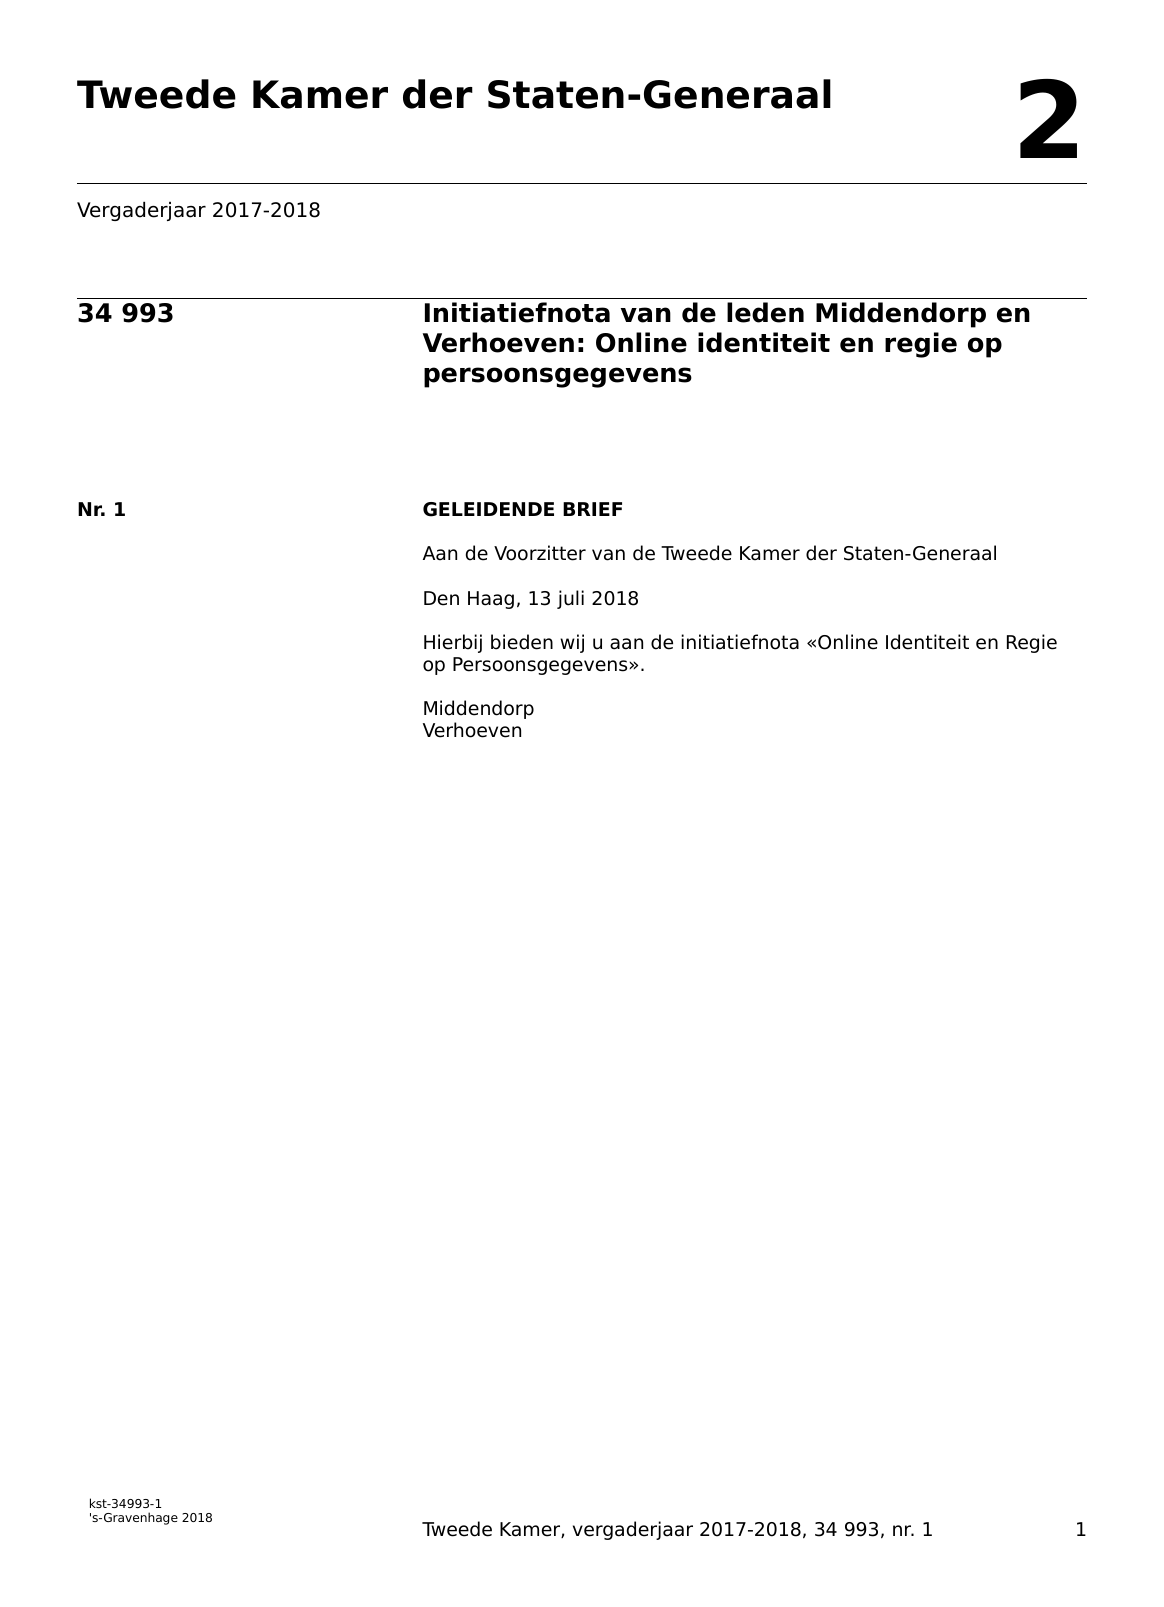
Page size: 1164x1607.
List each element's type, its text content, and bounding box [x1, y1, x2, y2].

text Aan de Voorzitter van de Tweede Kamer der Staten-Generaal [422, 543, 1087, 565]
subtitle Nr. 1 GELEIDENDE BRIEF [77, 499, 1087, 521]
text Verhoeven [422, 720, 1087, 742]
text Den Haag, 13 juli 2018 [422, 587, 1087, 609]
table_header Tweede Kamer der Staten-Generaal [77, 59, 886, 183]
subtitle 34 993 Initiatiefnota van de leden Middendorp en Verhoeven: Online identiteit en regie op persoonsgegevens [77, 299, 1087, 388]
table_header 2 [886, 59, 1087, 183]
text kst-34993-1 [88, 1497, 323, 1511]
text Hierbij bieden wij u aan de initiatiefnota «Online Identiteit en Regie op Persoonsgegevens». [422, 632, 1087, 676]
table_cell Vergaderjaar 2017-2018 [77, 184, 1087, 298]
text 's-Gravenhage 2018 [88, 1511, 323, 1525]
text Middendorp [422, 698, 1087, 720]
